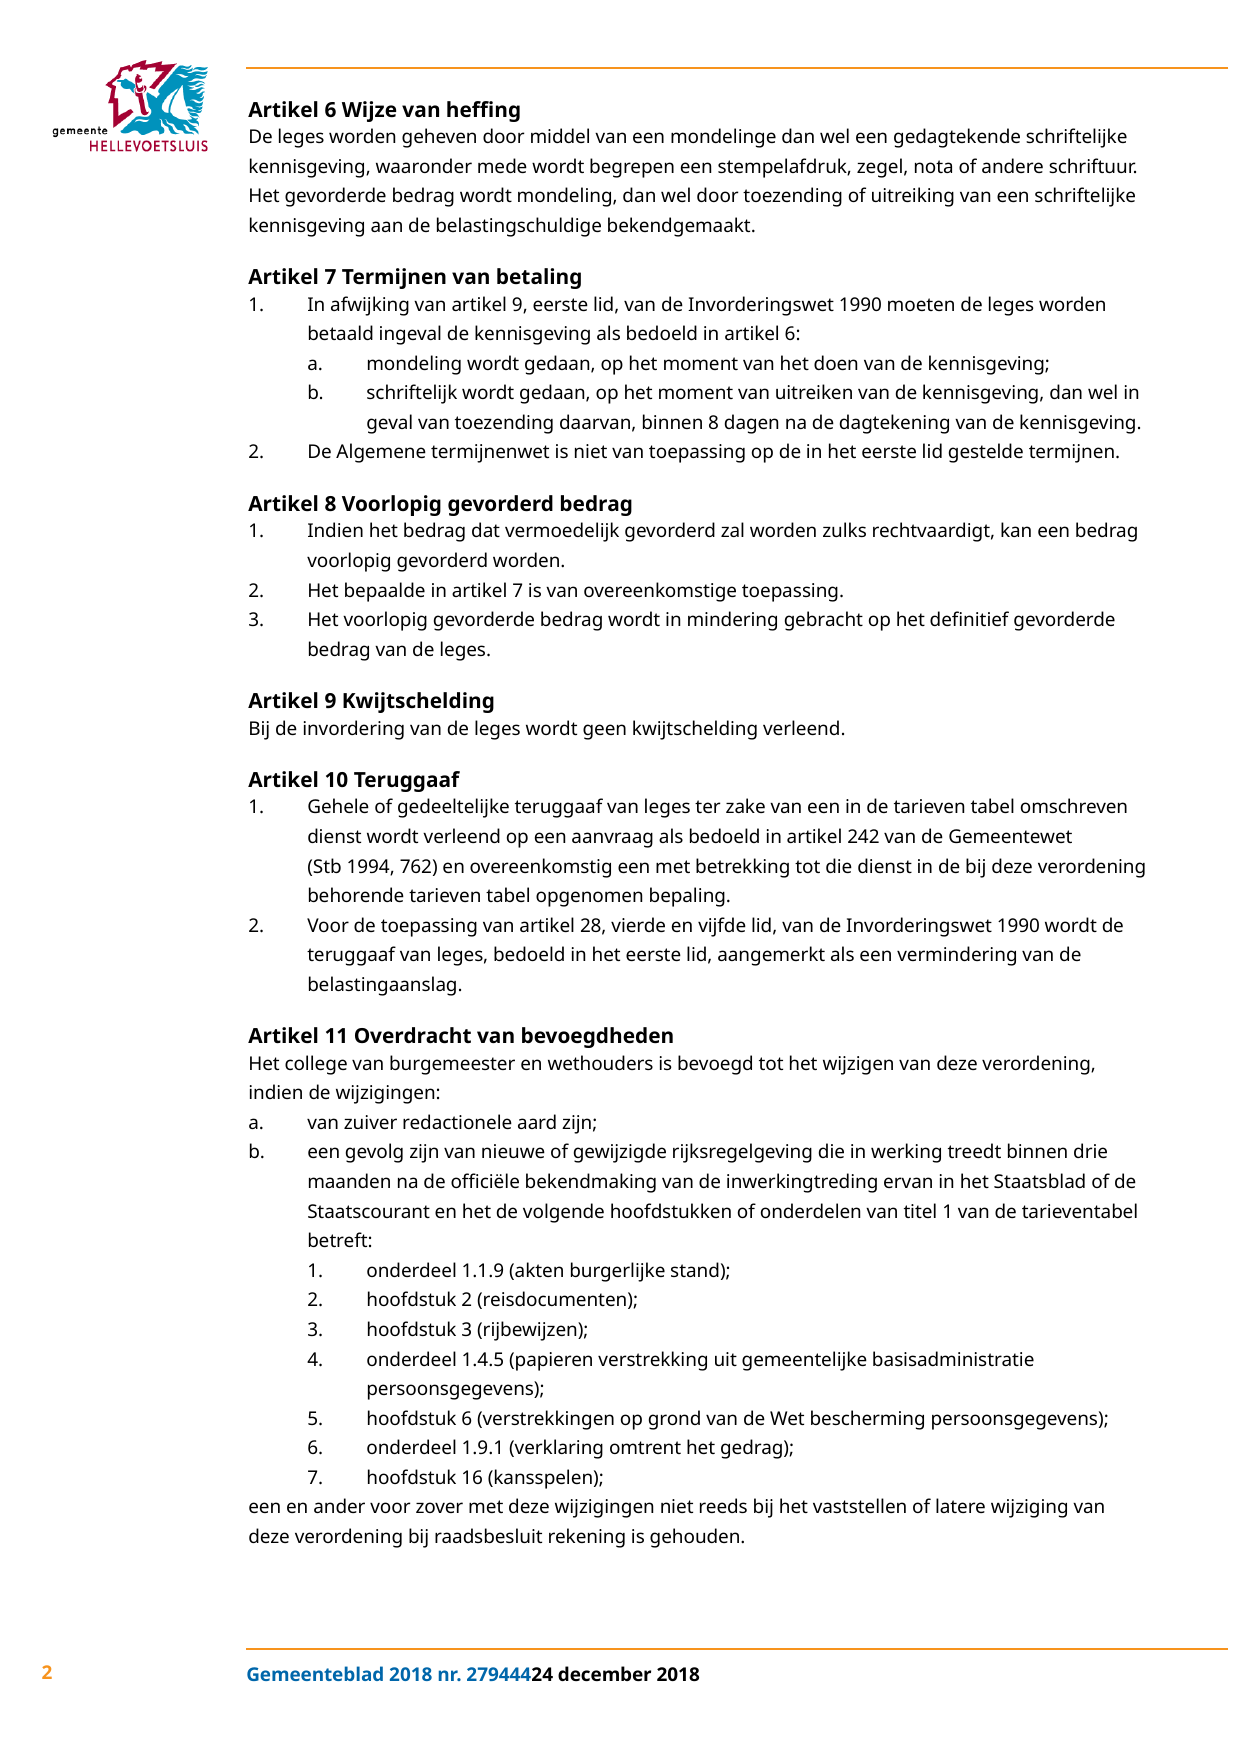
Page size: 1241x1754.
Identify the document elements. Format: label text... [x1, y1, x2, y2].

list hoofdstuk 6 (verstrekkingen op grond van de Wet bescherming persoonsgegevens); [307, 1405, 1152, 1431]
text Het college van burgemeester en wethouders is bevoegd tot het wijzigen van deze verordening, indien de wijzigingen: [248, 1050, 1152, 1105]
list De Algemene termijnenwet is niet van toepassing op de in het eerste lid gestelde termijnen. [248, 439, 1152, 464]
list hoofdstuk 3 (rijbewijzen); [307, 1316, 1152, 1342]
list onderdeel 1.4.5 (papieren verstrekking uit gemeentelijke basisadministratie persoonsgegevens); [307, 1346, 1152, 1401]
text De leges worden geheven door middel van een mondelinge dan wel een gedagtekende schriftelijke kennisgeving, waaronder mede wordt begrepen een stempelafdruk, zegel, nota of andere schriftuur. Het gevorderde bedrag wordt mondeling, dan wel door toezending of uitreiking van een schriftelijke kennisgeving aan de belastingschuldige bekendgemaakt. [248, 123, 1152, 238]
list In afwijking van artikel 9, eerste lid, van de Invorderingswet 1990 moeten de leges worden betaald ingeval de kennisgeving als bedoeld in artikel 6: [248, 291, 1152, 346]
list schriftelijk wordt gedaan, op het moment van uitreiken van de kennisgeving, dan wel in geval van toezending daarvan, binnen 8 dagen na de dagtekening van de kennisgeving. [307, 379, 1152, 435]
text een en ander voor zover met deze wijzigingen niet reeds bij het vaststellen of latere wijziging van deze verordening bij raadsbesluit rekening is gehouden. [248, 1494, 1152, 1549]
list onderdeel 1.9.1 (verklaring omtrent het gedrag); [307, 1434, 1152, 1460]
list een gevolg zijn van nieuwe of gewijzigde rijksregelgeving die in werking treedt binnen drie maanden na de officiële bekendmaking van de inwerkingtreding ervan in het Staatsblad of de Staatscourant en het de volgende hoofdstukken of onderdelen van titel 1 van de tarieventabel betreft: [248, 1139, 1152, 1253]
picture [41, 47, 231, 172]
text Artikel 9 Kwijtschelding [248, 686, 1152, 715]
text Artikel 8 Voorlopig gevorderd bedrag [248, 489, 1152, 518]
text Artikel 6 Wijze van heffing [248, 95, 1152, 123]
list Het bepaalde in artikel 7 is van overeenkomstige toepassing. [248, 577, 1152, 602]
list onderdeel 1.1.9 (akten burgerlijke stand); [307, 1257, 1152, 1283]
list Voor de toepassing van artikel 28, vierde en vijfde lid, van de Invorderingswet 1990 wordt de teruggaaf van leges, bedoeld in het eerste lid, aangemerkt als een vermindering van de belastingaanslag. [248, 912, 1152, 997]
list hoofdstuk 2 (reisdocumenten); [307, 1287, 1152, 1312]
text Artikel 10 Teruggaaf [248, 765, 1152, 794]
list hoofdstuk 16 (kansspelen); [307, 1464, 1152, 1490]
text Artikel 11 Overdracht van bevoegdheden [248, 1022, 1152, 1050]
list Het voorlopig gevorderde bedrag wordt in mindering gebracht op het definitief gevorderde bedrag van de leges. [248, 606, 1152, 662]
list van zuiver redactionele aard zijn; [248, 1109, 1152, 1135]
list Indien het bedrag dat vermoedelijk gevorderd zal worden zulks rechtvaardigt, kan een bedrag voorlopig gevorderd worden. [248, 518, 1152, 573]
text Bij de invordering van de leges wordt geen kwijtschelding verleend. [248, 715, 1152, 741]
list Gehele of gedeeltelijke teruggaaf van leges ter zake van een in de tarieven tabel omschreven dienst wordt verleend op een aanvraag als bedoeld in artikel 242 van de Gemeentewet (Stb 1994, 762) en overeenkomstig een met betrekking tot die dienst in de bij deze verordening behorende tarieven tabel opgenomen bepaling. [248, 794, 1152, 908]
text Artikel 7 Termijnen van betaling [248, 262, 1152, 291]
list mondeling wordt gedaan, op het moment van het doen van de kennisgeving; [307, 350, 1152, 376]
